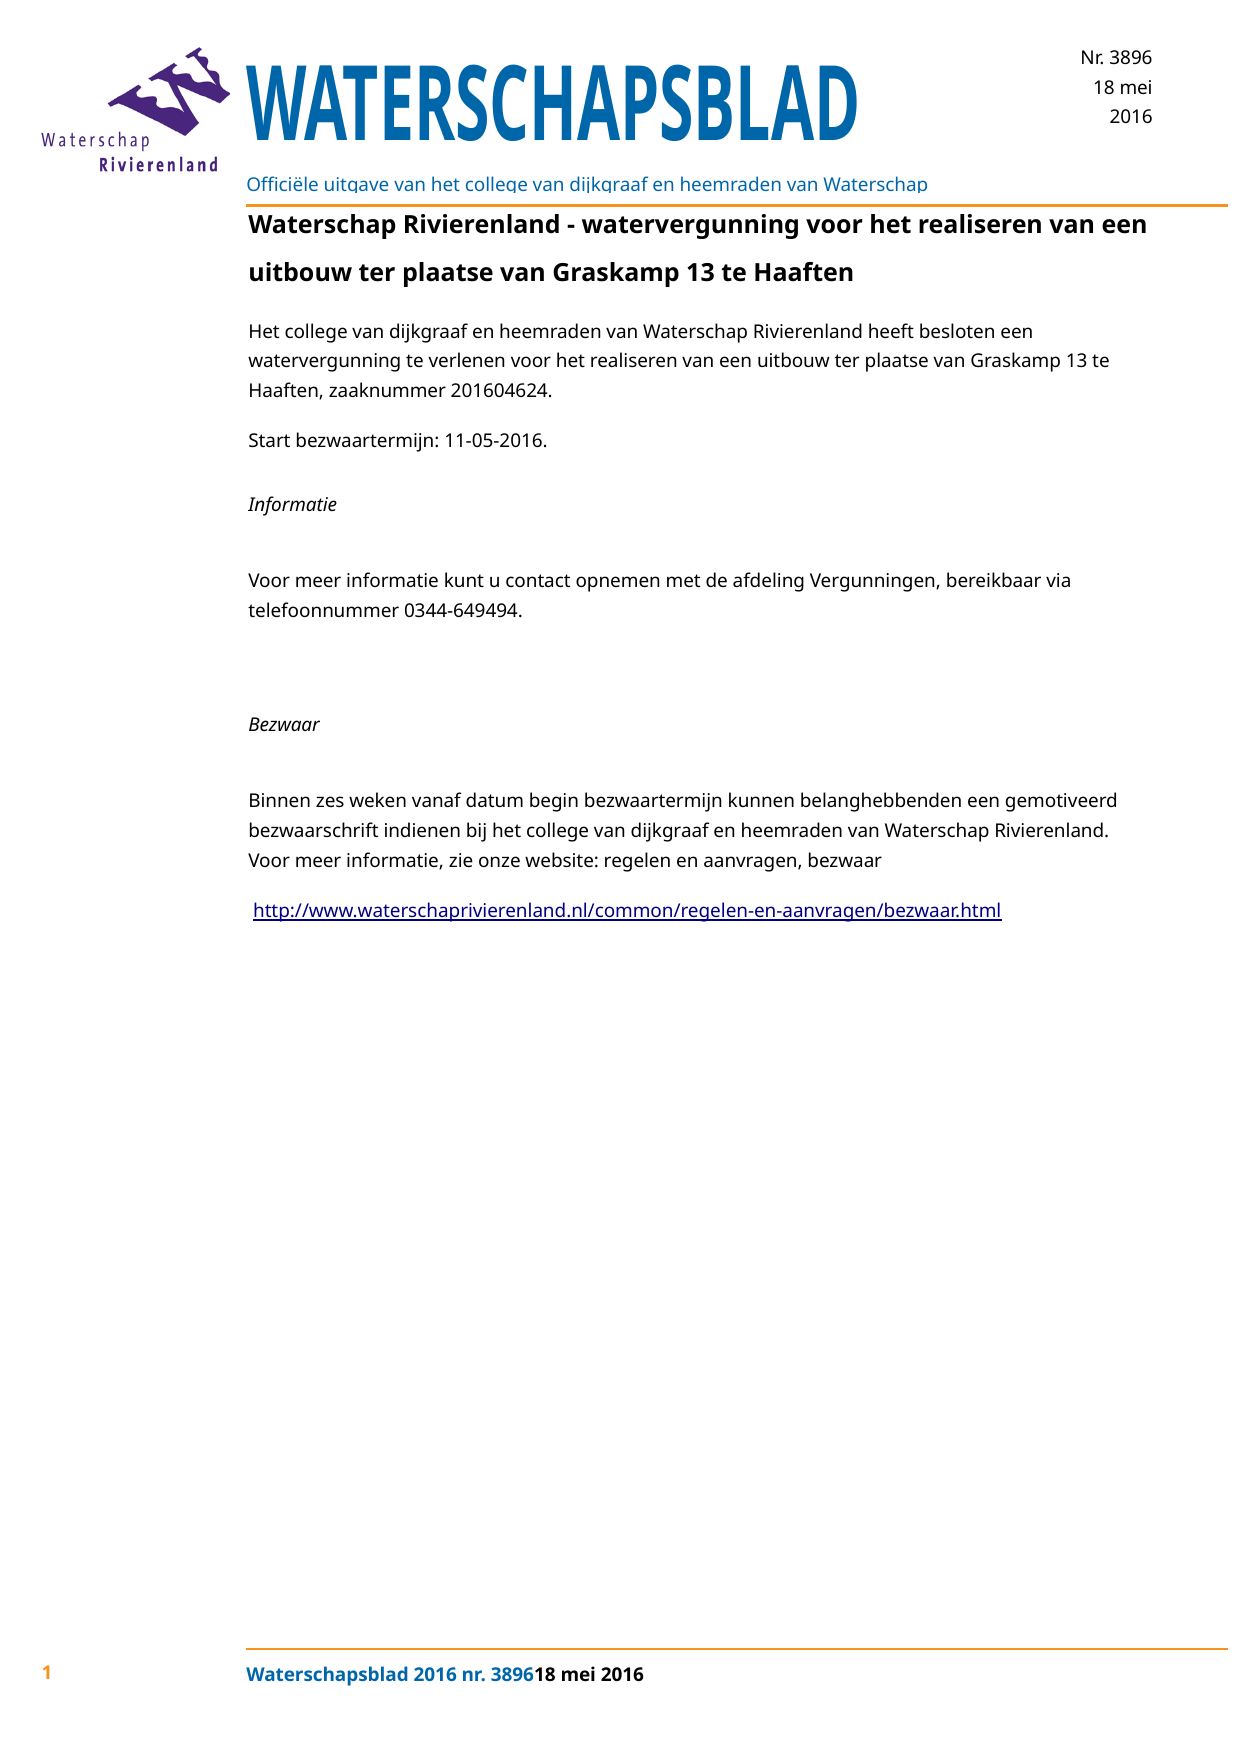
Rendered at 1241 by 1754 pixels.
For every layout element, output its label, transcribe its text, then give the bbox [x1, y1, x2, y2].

text Waterschap Rivierenland - watervergunning voor het realiseren van een uitbouw ter plaatse van Graskamp 13 te Haaften [248, 207, 1152, 288]
picture [41, 47, 231, 172]
text Start bezwaartermijn: 11-05-2016. [248, 427, 1152, 453]
text Bezwaar [248, 712, 1152, 737]
text http://www.waterschaprivierenland.nl/common/regelen-en-aanvragen/bezwaar.html [248, 897, 1152, 923]
text Het college van dijkgraaf en heemraden van Waterschap Rivierenland heeft besloten een watervergunning te verlenen voor het realiseren van een uitbouw ter plaatse van Graskamp 13 te Haaften, zaaknummer 201604624. [248, 318, 1152, 403]
text Informatie [248, 491, 1152, 517]
text Voor meer informatie kunt u contact opnemen met de afdeling Vergunningen, bereikbaar via telefoonnummer 0344-649494. [248, 568, 1152, 623]
text Binnen zes weken vanaf datum begin bezwaartermijn kunnen belanghebbenden een gemotiveerd bezwaarschrift indienen bij het college van dijkgraaf en heemraden van Waterschap Rivierenland. Voor meer informatie, zie onze website: regelen en aanvragen, bezwaar [248, 788, 1152, 873]
